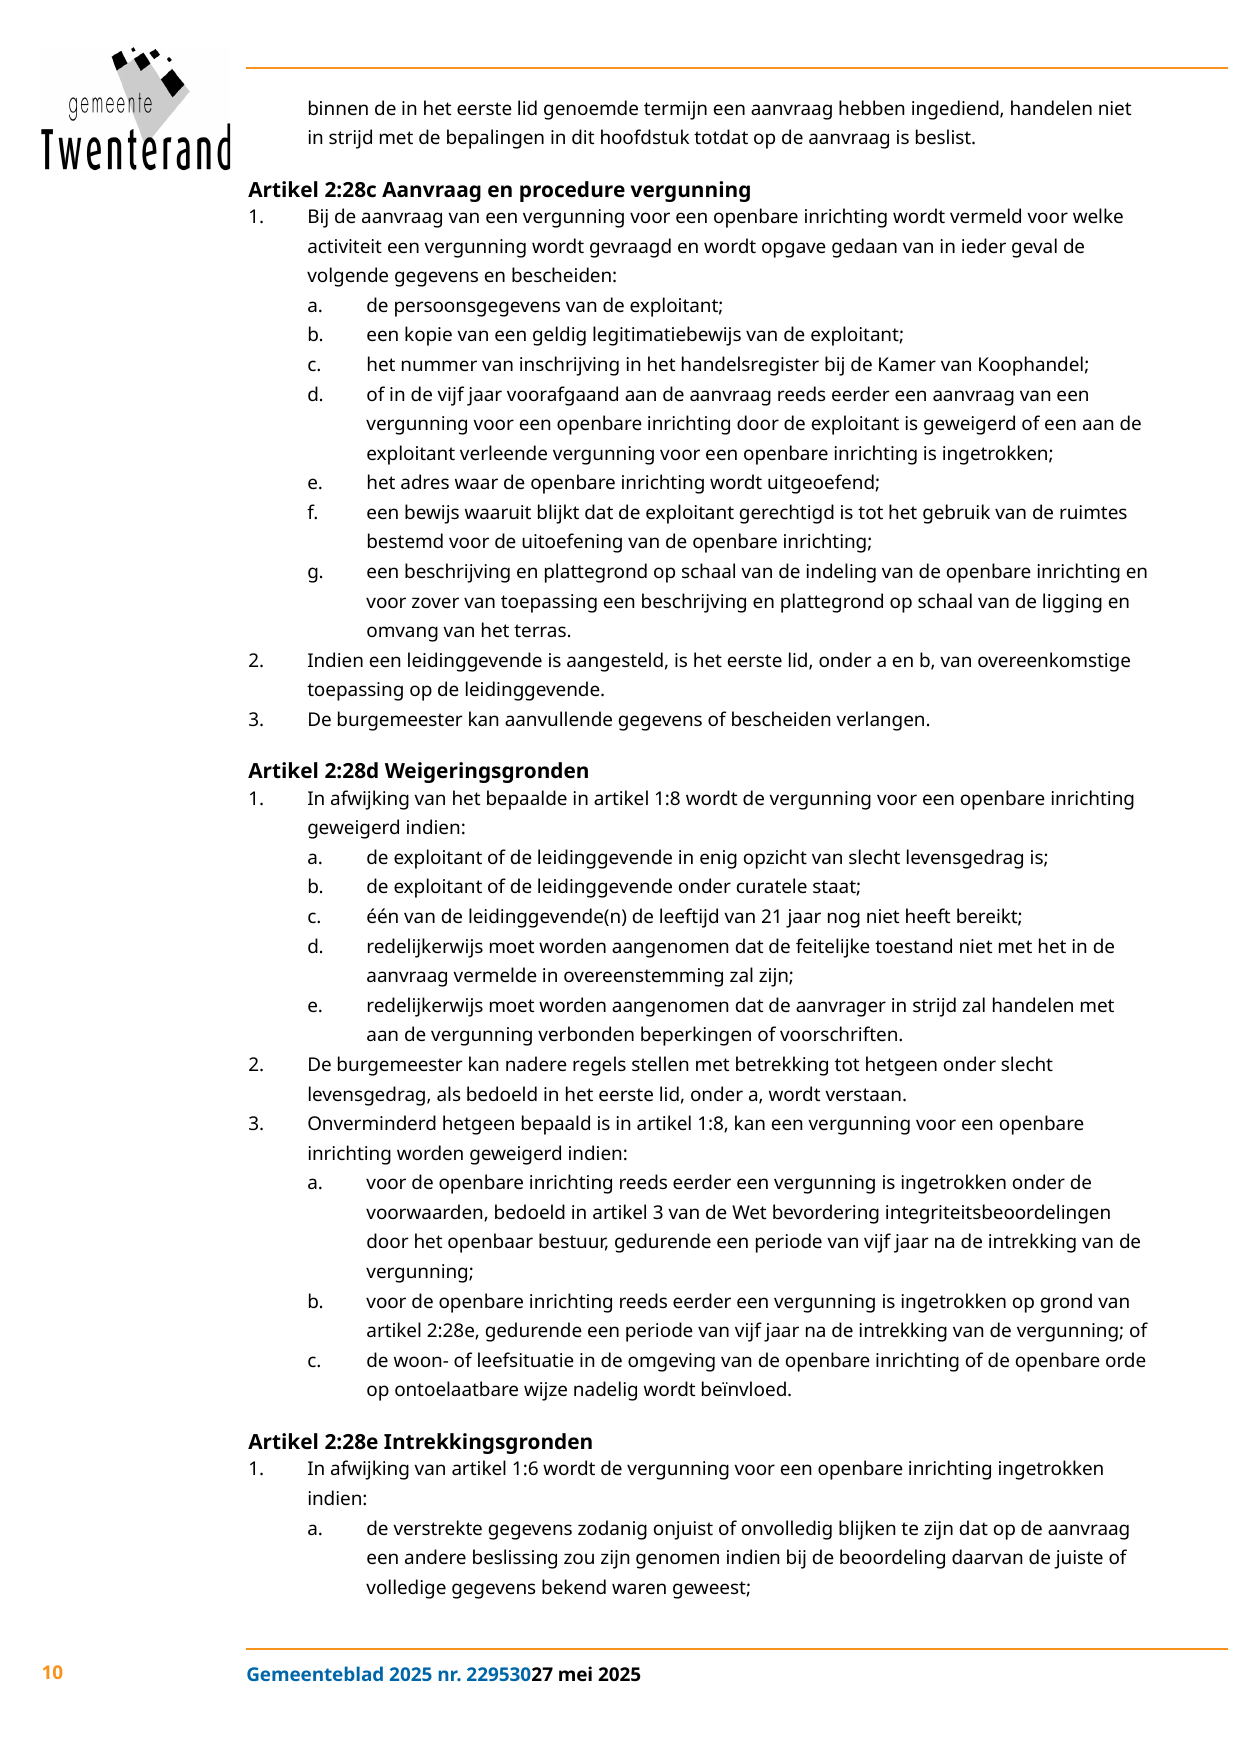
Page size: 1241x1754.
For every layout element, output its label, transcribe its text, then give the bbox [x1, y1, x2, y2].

list De burgemeester kan aanvullende gegevens of bescheiden verlangen. [248, 706, 1152, 732]
text Artikel 2:28d Weigeringsgronden [248, 757, 1152, 785]
list Bij de aanvraag van een vergunning voor een openbare inrichting wordt vermeld voor welke activiteit een vergunning wordt gevraagd en wordt opgave gedaan van in ieder geval de volgende gegevens en bescheiden: [248, 203, 1152, 288]
text Artikel 2:28e Intrekkingsgronden [248, 1427, 1152, 1456]
list voor de openbare inrichting reeds eerder een vergunning is ingetrokken op grond van artikel 2:28e, gedurende een periode van vijf jaar na de intrekking van de vergunning; of [307, 1288, 1152, 1343]
list Indien een leidinggevende is aangesteld, is het eerste lid, onder a en b, van overeenkomstige toepassing op de leidinggevende. [248, 647, 1152, 702]
list In afwijking van het bepaalde in artikel 1:8 wordt de vergunning voor een openbare inrichting geweigerd indien: [248, 785, 1152, 840]
list De burgemeester kan nadere regels stellen met betrekking tot hetgeen onder slecht levensgedrag, als bedoeld in het eerste lid, onder a, wordt verstaan. [248, 1051, 1152, 1107]
list de exploitant of de leidinggevende onder curatele staat; [307, 874, 1152, 899]
list de verstrekte gegevens zodanig onjuist of onvolledig blijken te zijn dat op de aanvraag een andere beslissing zou zijn genomen indien bij de beoordeling daarvan de juiste of volledige gegevens bekend waren geweest; [307, 1515, 1152, 1599]
list een kopie van een geldig legitimatiebewijs van de exploitant; [307, 322, 1152, 347]
list een bewijs waaruit blijkt dat de exploitant gerechtigd is tot het gebruik van de ruimtes bestemd voor de uitoefening van de openbare inrichting; [307, 499, 1152, 554]
picture [41, 47, 231, 172]
list de persoonsgegevens van de exploitant; [307, 292, 1152, 318]
list binnen de in het eerste lid genoemde termijn een aanvraag hebben ingediend, handelen niet in strijd met de bepalingen in dit hoofdstuk totdat op de aanvraag is beslist. [248, 95, 1152, 150]
list het adres waar de openbare inrichting wordt uitgeoefend; [307, 469, 1152, 495]
list een beschrijving en plattegrond op schaal van de indeling van de openbare inrichting en voor zover van toepassing een beschrijving en plattegrond op schaal van de ligging en omvang van het terras. [307, 558, 1152, 643]
list redelijkerwijs moet worden aangenomen dat de feitelijke toestand niet met het in de aanvraag vermelde in overeenstemming zal zijn; [307, 933, 1152, 988]
list redelijkerwijs moet worden aangenomen dat de aanvrager in strijd zal handelen met aan de vergunning verbonden beperkingen of voorschriften. [307, 992, 1152, 1047]
list In afwijking van artikel 1:6 wordt de vergunning voor een openbare inrichting ingetrokken indien: [248, 1456, 1152, 1511]
list de exploitant of de leidinggevende in enig opzicht van slecht levensgedrag is; [307, 844, 1152, 870]
list Onverminderd hetgeen bepaald is in artikel 1:8, kan een vergunning voor een openbare inrichting worden geweigerd indien: [248, 1110, 1152, 1166]
text Artikel 2:28c Aanvraag en procedure vergunning [248, 175, 1152, 203]
list het nummer van inschrijving in het handelsregister bij de Kamer van Koophandel; [307, 351, 1152, 377]
list de woon- of leefsituatie in de omgeving van de openbare inrichting of de openbare orde op ontoelaatbare wijze nadelig wordt beïnvloed. [307, 1347, 1152, 1402]
list één van de leidinggevende(n) de leeftijd van 21 jaar nog niet heeft bereikt; [307, 903, 1152, 929]
list of in de vijf jaar voorafgaand aan de aanvraag reeds eerder een aanvraag van een vergunning voor een openbare inrichting door de exploitant is geweigerd of een aan de exploitant verleende vergunning voor een openbare inrichting is ingetrokken; [307, 381, 1152, 466]
list voor de openbare inrichting reeds eerder een vergunning is ingetrokken onder de voorwaarden, bedoeld in artikel 3 van de Wet bevordering integriteitsbeoordelingen door het openbaar bestuur, gedurende een periode van vijf jaar na de intrekking van de vergunning; [307, 1169, 1152, 1284]
